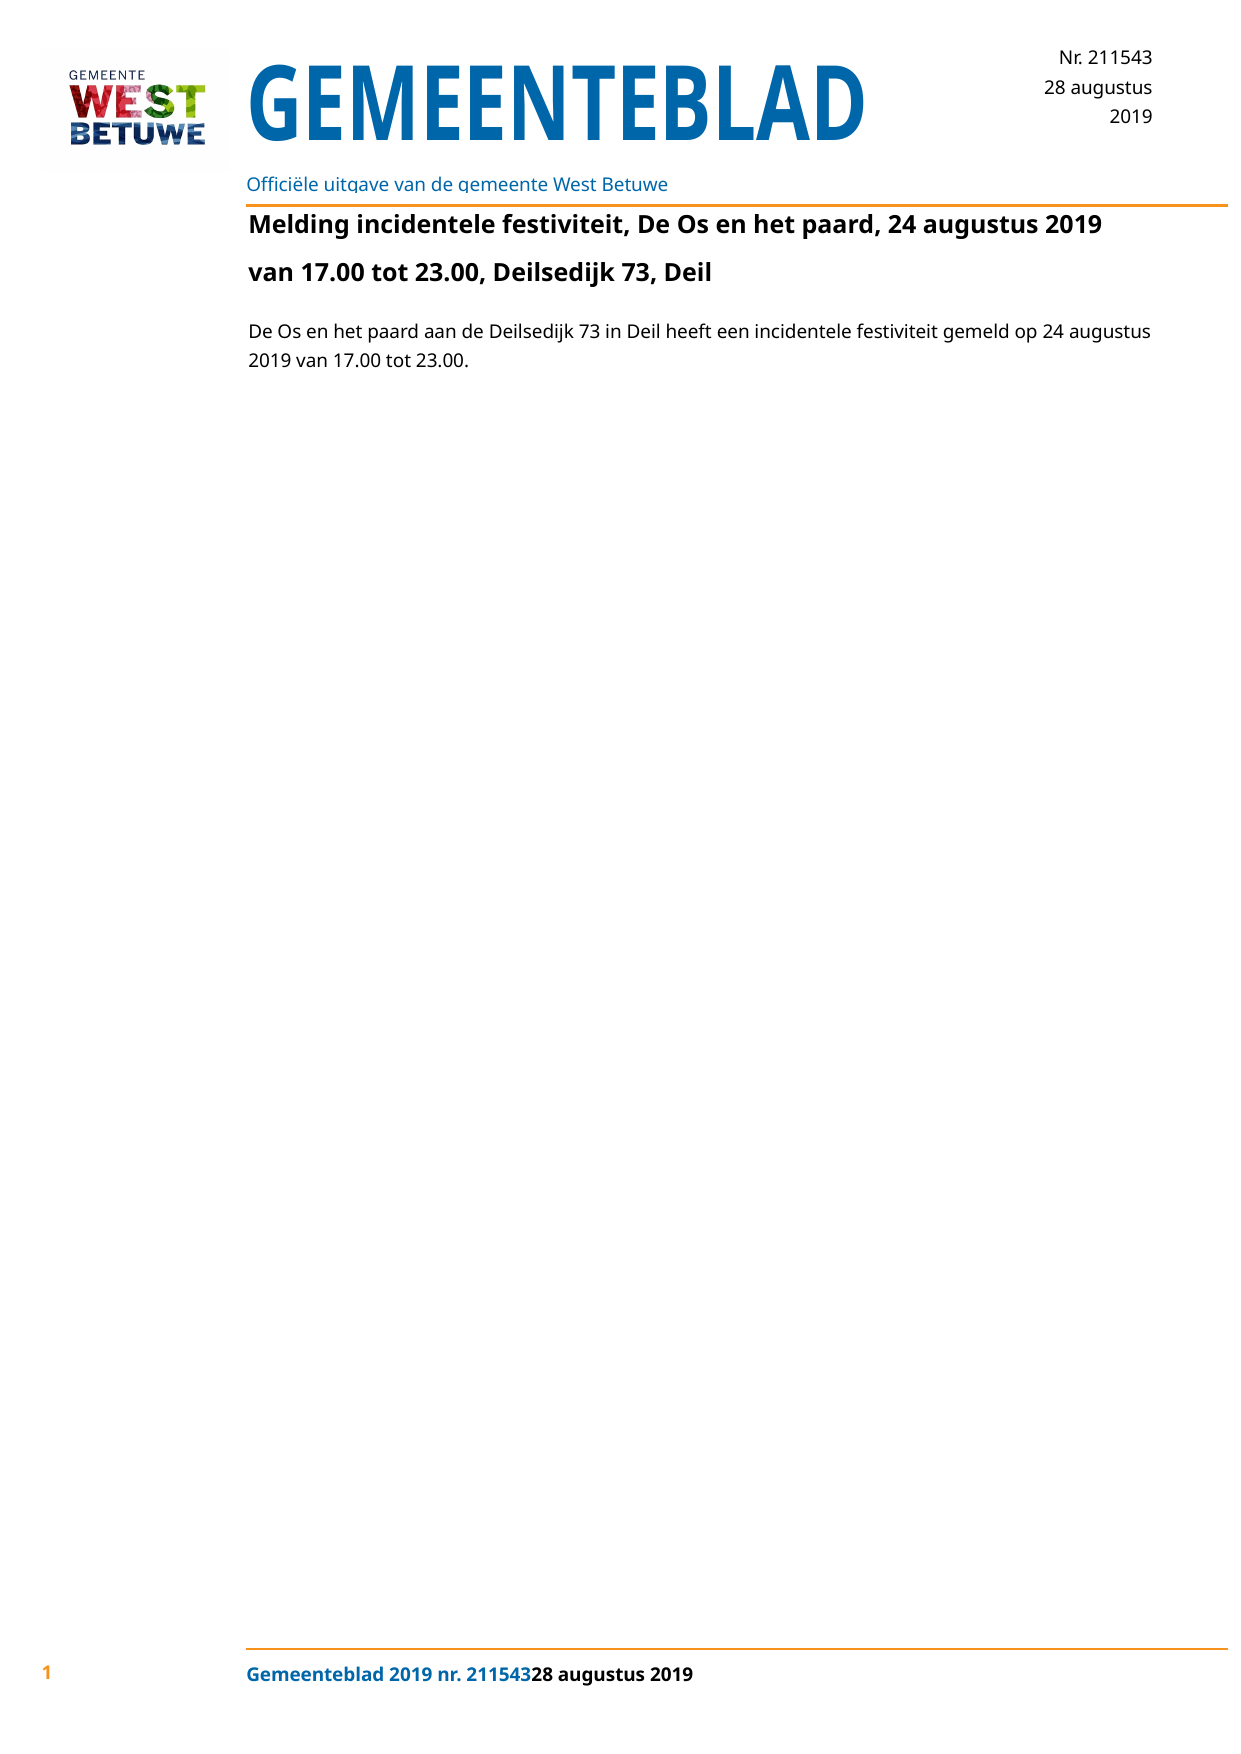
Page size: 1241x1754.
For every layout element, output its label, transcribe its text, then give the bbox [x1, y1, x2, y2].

picture [41, 47, 231, 172]
text De Os en het paard aan de Deilsedijk 73 in Deil heeft een incidentele festiviteit gemeld op 24 augustus 2019 van 17.00 tot 23.00. [248, 318, 1152, 373]
text Melding incidentele festiviteit, De Os en het paard, 24 augustus 2019 van 17.00 tot 23.00, Deilsedijk 73, Deil [248, 207, 1152, 288]
